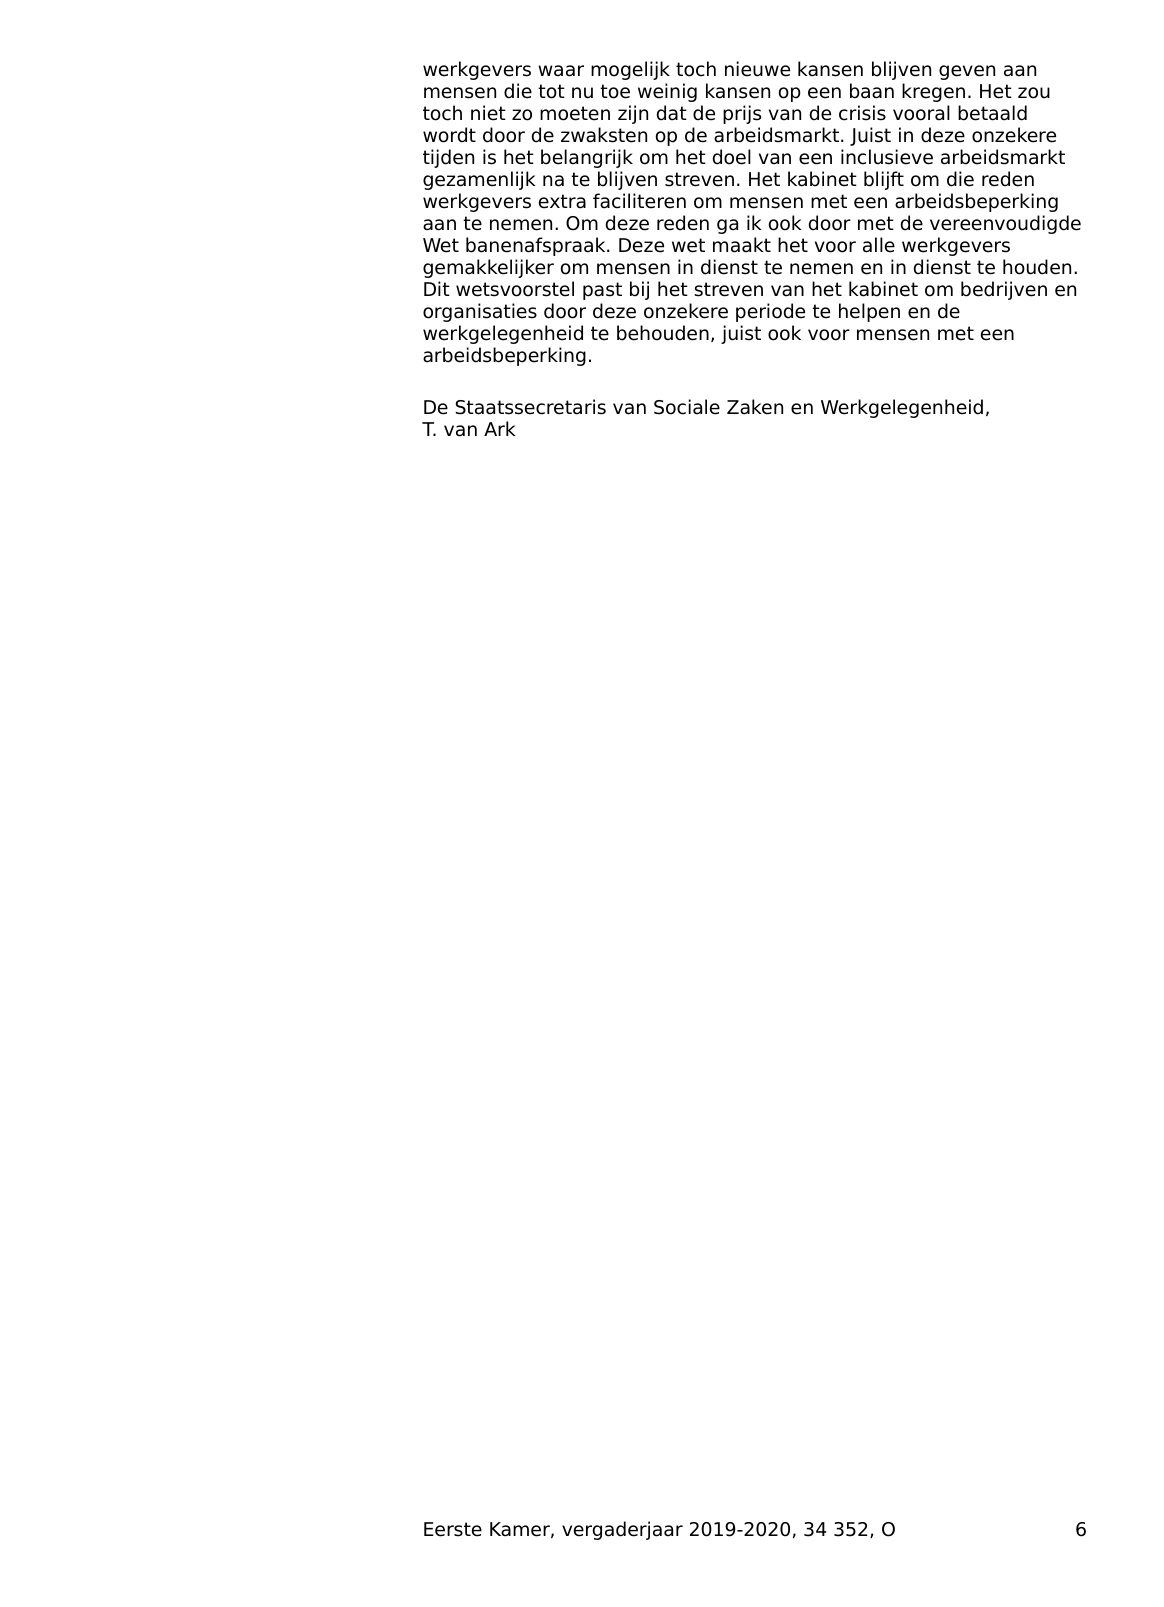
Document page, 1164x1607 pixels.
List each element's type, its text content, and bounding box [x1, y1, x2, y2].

text werkgevers waar mogelijk toch nieuwe kansen blijven geven aan mensen die tot nu toe weinig kansen op een baan kregen. Het zou toch niet zo moeten zijn dat de prijs van de crisis vooral betaald wordt door de zwaksten op de arbeidsmarkt. Juist in deze onzekere tijden is het belangrijk om het doel van een inclusieve arbeidsmarkt gezamenlijk na te blijven streven. Het kabinet blijft om die reden werkgevers extra faciliteren om mensen met een arbeidsbeperking aan te nemen. Om deze reden ga ik ook door met de vereenvoudigde Wet banenafspraak. Deze wet maakt het voor alle werkgevers gemakkelijker om mensen in dienst te nemen en in dienst te houden. Dit wetsvoorstel past bij het streven van het kabinet om bedrijven en organisaties door deze onzekere periode te helpen en de werkgelegenheid te behouden, juist ook voor mensen met een arbeidsbeperking. [422, 59, 1087, 367]
text De Staatssecretaris van Sociale Zaken en Werkgelegenheid, T. van Ark [422, 397, 1087, 441]
